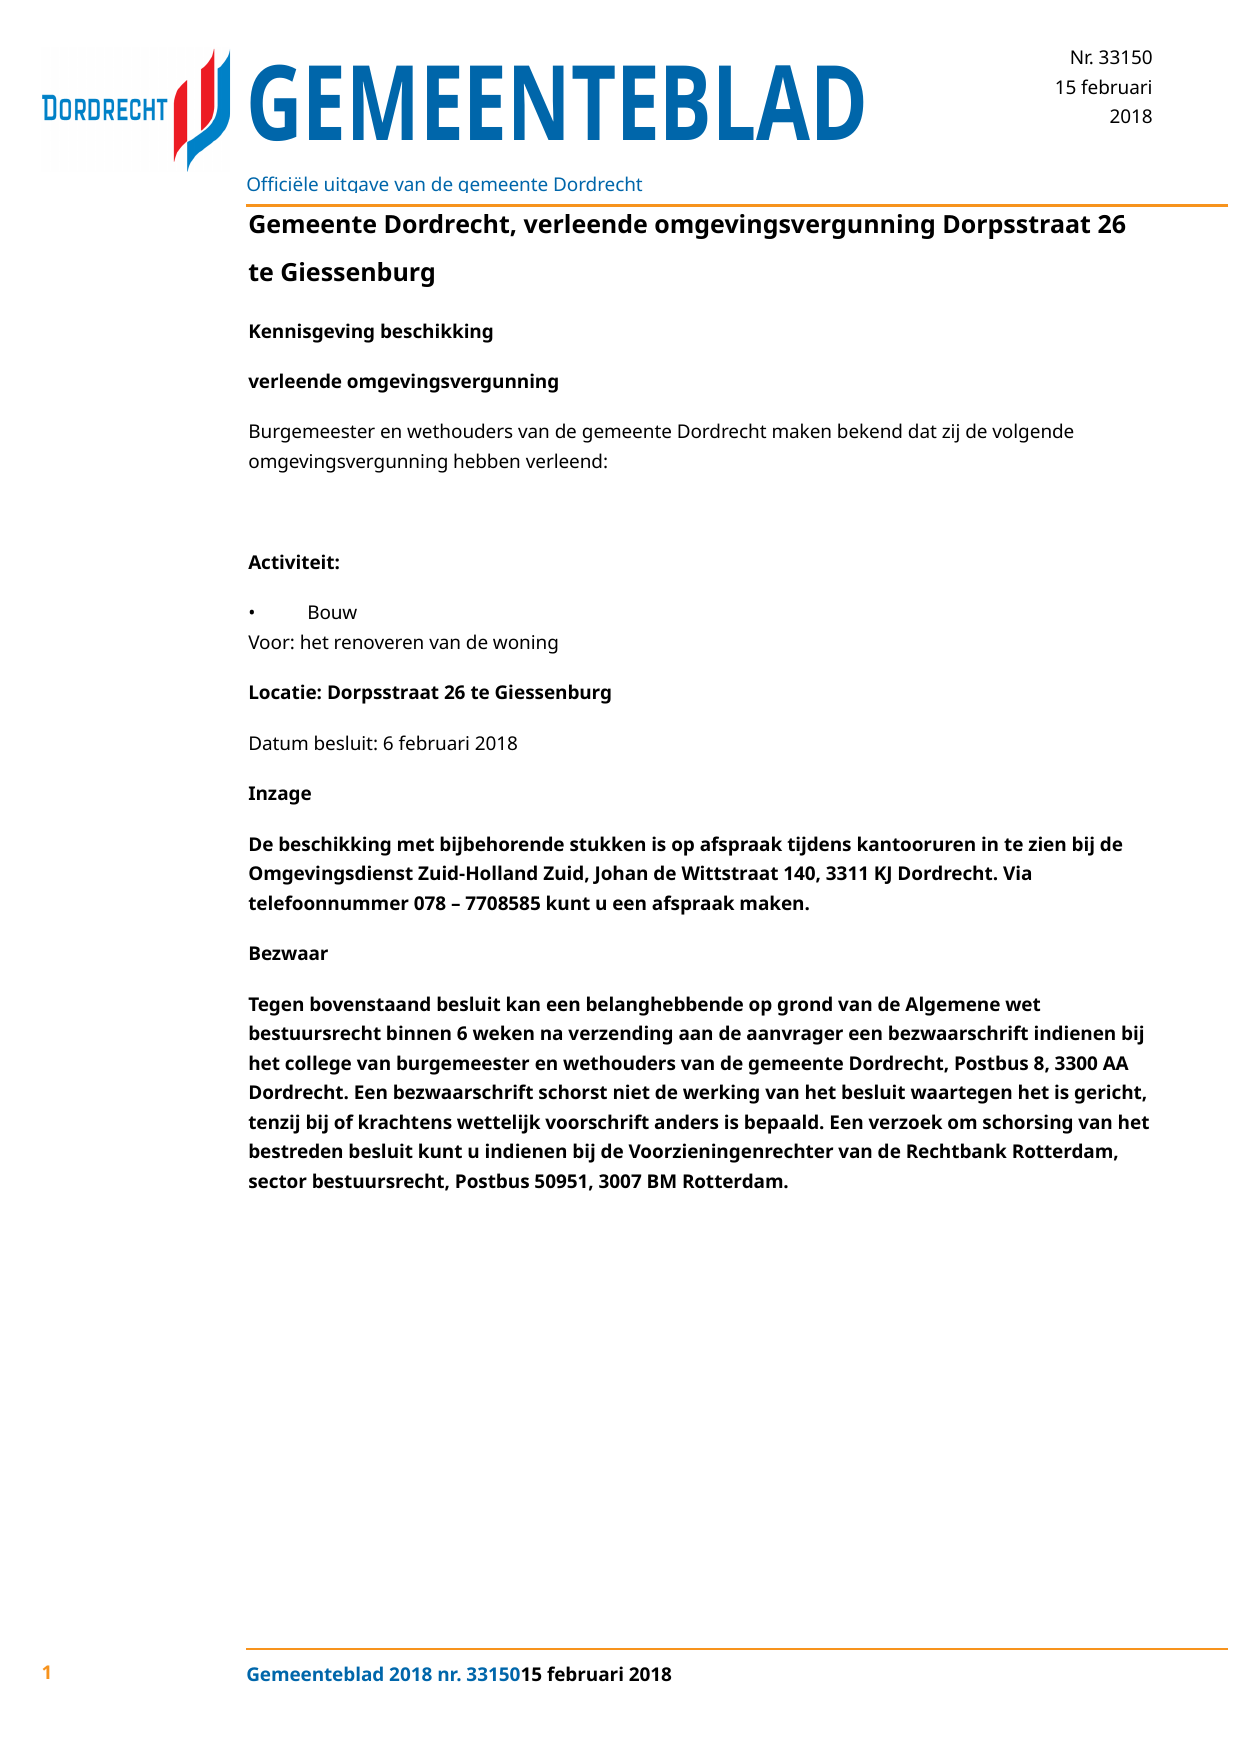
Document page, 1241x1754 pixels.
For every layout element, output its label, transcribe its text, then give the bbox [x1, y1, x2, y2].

text Inzage [248, 780, 1152, 806]
picture [41, 47, 231, 172]
text Datum besluit: 6 februari 2018 [248, 730, 1152, 756]
text Burgemeester en wethouders van de gemeente Dordrecht maken bekend dat zij de volgende omgevingsvergunning hebben verleend: [248, 419, 1152, 474]
text Tegen bovenstaand besluit kan een belanghebbende op grond van de Algemene wet bestuursrecht binnen 6 weken na verzending aan de aanvrager een bezwaarschrift indienen bij het college van burgemeester en wethouders van de gemeente Dordrecht, Postbus 8, 3300 AA Dordrecht. Een bezwaarschrift schorst niet de werking van het besluit waartegen het is gericht, tenzij bij of krachtens wettelijk voorschrift anders is bepaald. Een verzoek om schorsing van het bestreden besluit kunt u indienen bij de Voorzieningenrechter van de Rechtbank Rotterdam, sector bestuursrecht, Postbus 50951, 3007 BM Rotterdam. [248, 991, 1152, 1194]
text Locatie: Dorpsstraat 26 te Giessenburg [248, 679, 1152, 705]
text De beschikking met bijbehorende stukken is op afspraak tijdens kantooruren in te zien bij de Omgevingsdienst Zuid-Holland Zuid, Johan de Wittstraat 140, 3311 KJ Dordrecht. Via telefoonnummer 078 – 7708585 kunt u een afspraak maken. [248, 831, 1152, 916]
list Bouw [248, 599, 1152, 625]
text verleende omgevingsvergunning [248, 368, 1152, 394]
text Kennisgeving beschikking [248, 318, 1152, 344]
text Activiteit: [248, 549, 1152, 575]
text Gemeente Dordrecht, verleende omgevingsvergunning Dorpsstraat 26 te Giessenburg [248, 207, 1152, 288]
text Bezwaar [248, 940, 1152, 966]
text Voor: het renoveren van de woning [248, 629, 1152, 655]
